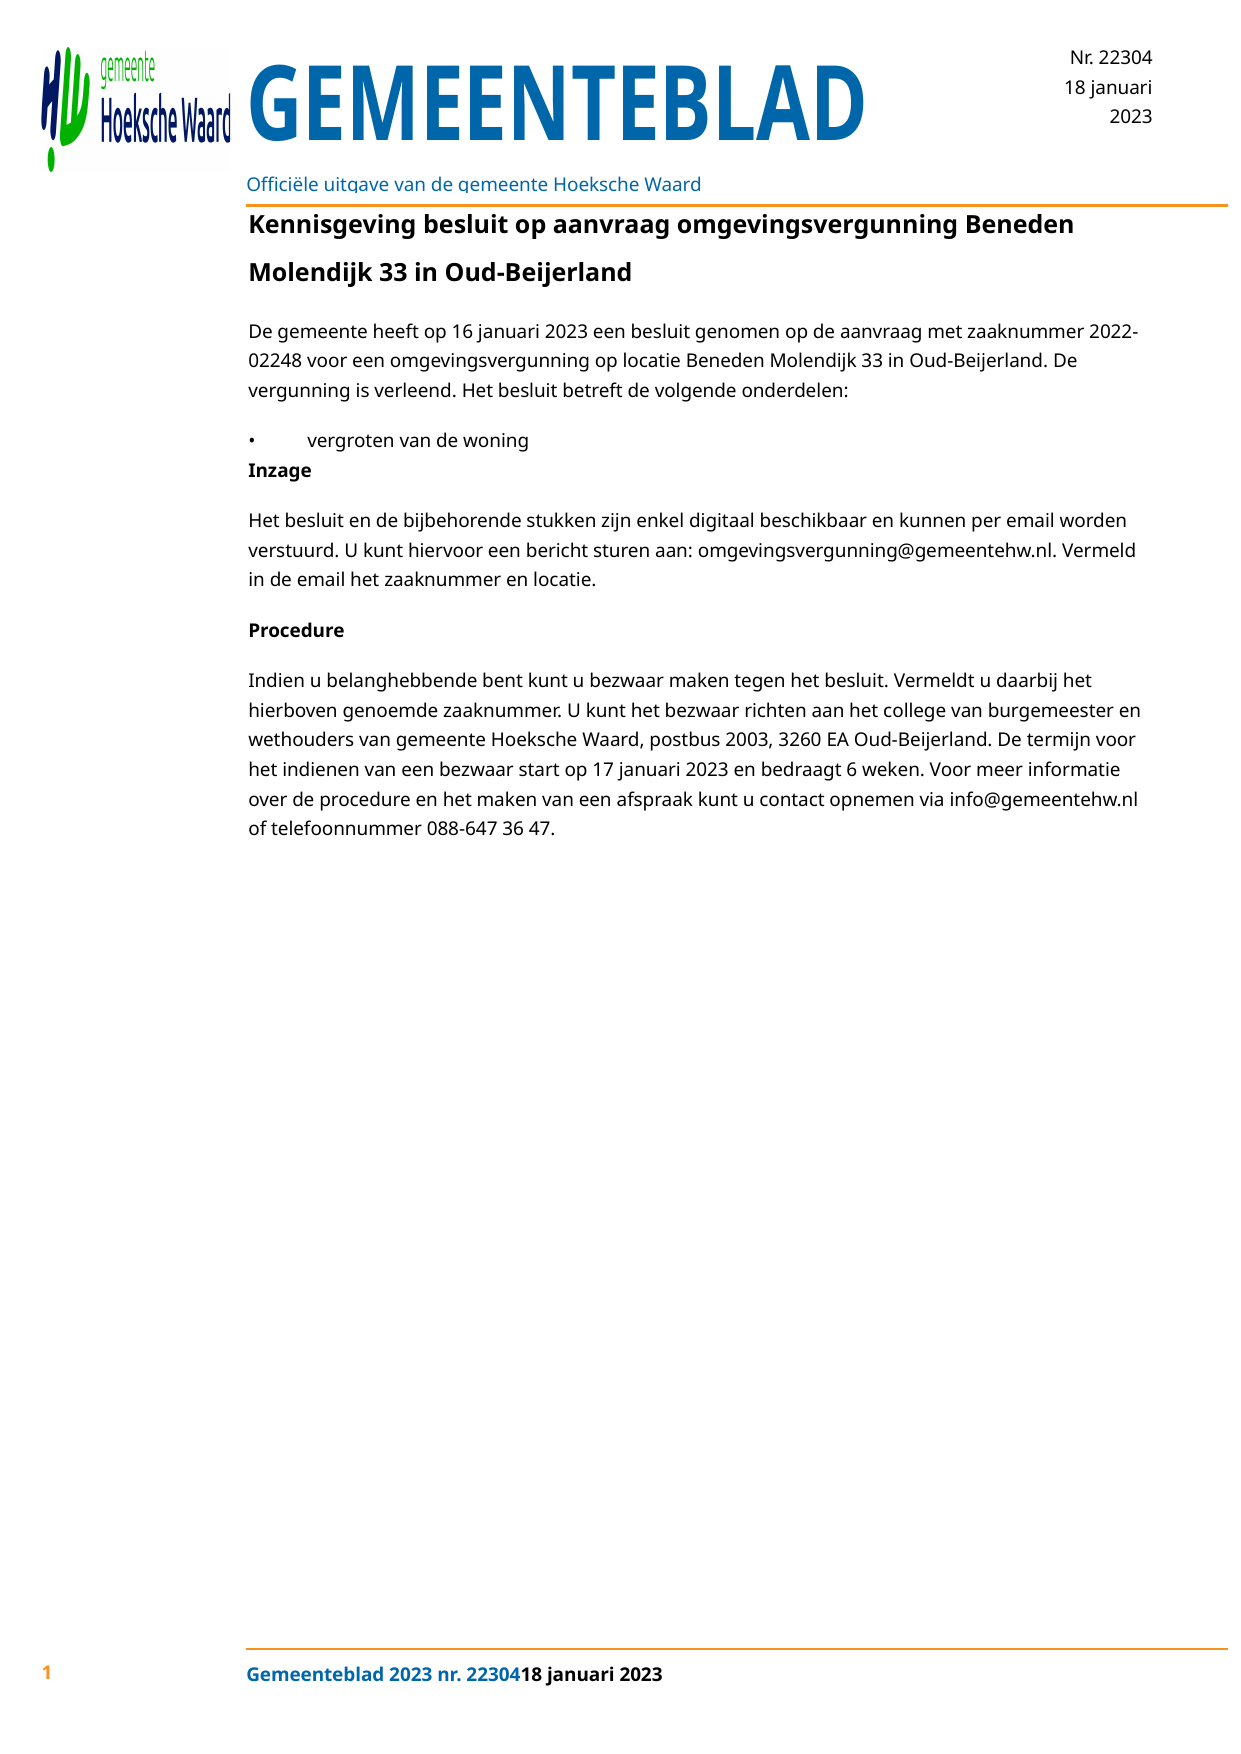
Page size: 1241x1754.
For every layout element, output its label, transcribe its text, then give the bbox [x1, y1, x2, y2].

list vergroten van de woning [248, 427, 1152, 453]
text Inzage [248, 457, 1152, 483]
text Kennisgeving besluit op aanvraag omgevingsvergunning Beneden Molendijk 33 in Oud-Beijerland [248, 207, 1152, 288]
text De gemeente heeft op 16 januari 2023 een besluit genomen op de aanvraag met zaaknummer 2022-02248 voor een omgevingsvergunning op locatie Beneden Molendijk 33 in Oud-Beijerland. De vergunning is verleend. Het besluit betreft de volgende onderdelen: [248, 318, 1152, 403]
text Procedure [248, 617, 1152, 643]
picture [41, 47, 231, 172]
text Het besluit en de bijbehorende stukken zijn enkel digitaal beschikbaar en kunnen per email worden verstuurd. U kunt hiervoor een bericht sturen aan: omgevingsvergunning@gemeentehw.nl. Vermeld in de email het zaaknummer en locatie. [248, 507, 1152, 592]
text Indien u belanghebbende bent kunt u bezwaar maken tegen het besluit. Vermeldt u daarbij het hierboven genoemde zaaknummer. U kunt het bezwaar richten aan het college van burgemeester en wethouders van gemeente Hoeksche Waard, postbus 2003, 3260 EA Oud-Beijerland. De termijn voor het indienen van een bezwaar start op 17 januari 2023 en bedraagt 6 weken. Voor meer informatie over de procedure en het maken van een afspraak kunt u contact opnemen via info@gemeentehw.nl of telefoonnummer 088-647 36 47. [248, 667, 1152, 841]
